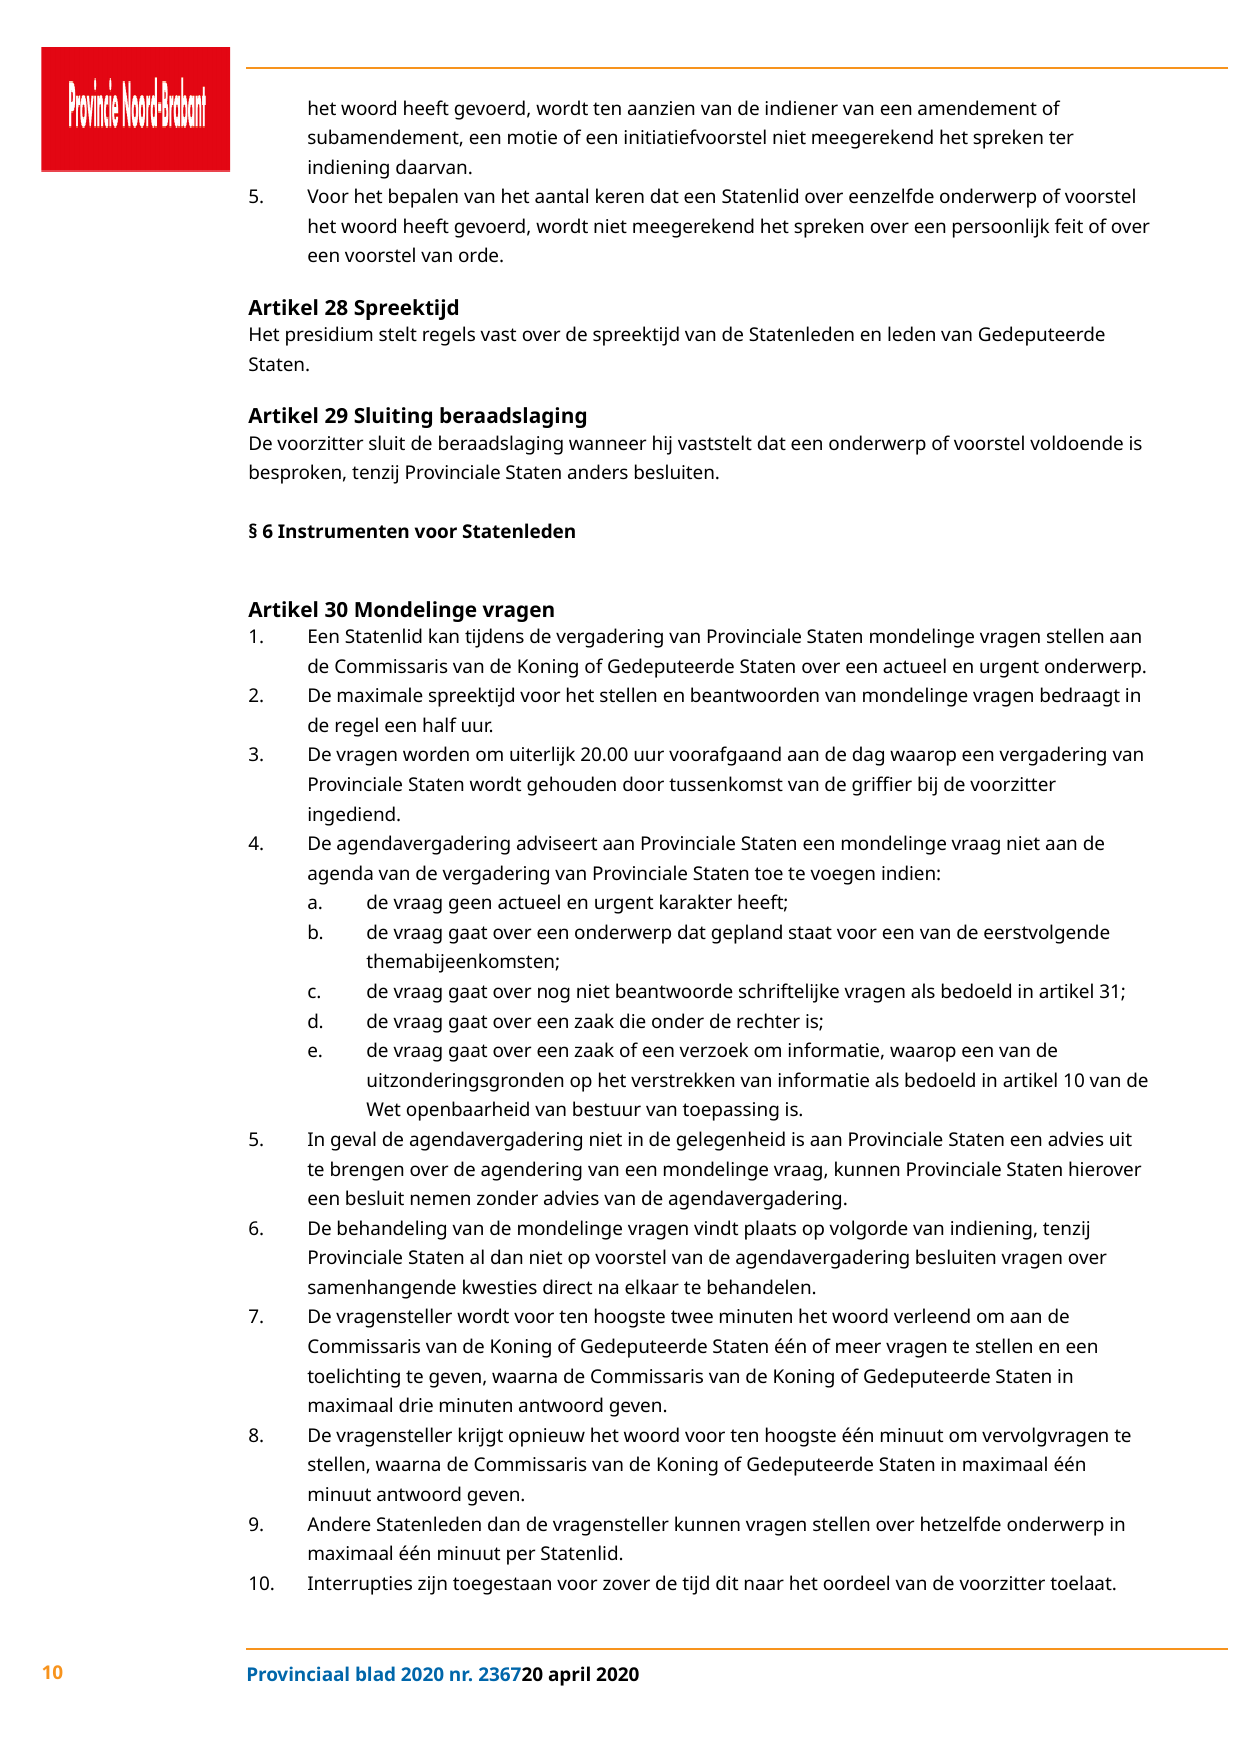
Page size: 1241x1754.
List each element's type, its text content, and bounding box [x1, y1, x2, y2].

text Artikel 29 Sluiting beraadslaging [248, 402, 1152, 430]
list In geval de agendavergadering niet in de gelegenheid is aan Provinciale Staten een advies uit te brengen over de agendering van een mondelinge vraag, kunnen Provinciale Staten hierover een besluit nemen zonder advies van de agendavergadering. [248, 1126, 1152, 1211]
list De maximale spreektijd voor het stellen en beantwoorden van mondelinge vragen bedraagt in de regel een half uur. [248, 682, 1152, 738]
list de vraag gaat over een zaak of een verzoek om informatie, waarop een van de uitzonderingsgronden op het verstrekken van informatie als bedoeld in artikel 10 van de Wet openbaarheid van bestuur van toepassing is. [307, 1037, 1152, 1122]
list De vragensteller wordt voor ten hoogste twee minuten het woord verleend om aan de Commissaris van de Koning of Gedeputeerde Staten één of meer vragen te stellen en een toelichting te geven, waarna de Commissaris van de Koning of Gedeputeerde Staten in maximaal drie minuten antwoord geven. [248, 1304, 1152, 1418]
list de vraag geen actueel en urgent karakter heeft; [307, 889, 1152, 915]
list De vragensteller krijgt opnieuw het woord voor ten hoogste één minuut om vervolgvragen te stellen, waarna de Commissaris van de Koning of Gedeputeerde Staten in maximaal één minuut antwoord geven. [248, 1422, 1152, 1507]
text Artikel 30 Mondelinge vragen [248, 595, 1152, 623]
list het woord heeft gevoerd, wordt ten aanzien van de indiener van een amendement of subamendement, een motie of een initiatiefvoorstel niet meegerekend het spreken ter indiening daarvan. [248, 95, 1152, 180]
text Artikel 28 Spreektijd [248, 293, 1152, 322]
list de vraag gaat over nog niet beantwoorde schriftelijke vragen als bedoeld in artikel 31; [307, 978, 1152, 1004]
list De behandeling van de mondelinge vragen vindt plaats op volgorde van indiening, tenzij Provinciale Staten al dan niet op voorstel van de agendavergadering besluiten vragen over samenhangende kwesties direct na elkaar te behandelen. [248, 1215, 1152, 1300]
list De agendavergadering adviseert aan Provinciale Staten een mondelinge vraag niet aan de agenda van de vergadering van Provinciale Staten toe te voegen indien: [248, 830, 1152, 886]
list de vraag gaat over een onderwerp dat gepland staat voor een van de eerstvolgende themabijeenkomsten; [307, 919, 1152, 974]
list De vragen worden om uiterlijk 20.00 uur voorafgaand aan de dag waarop een vergadering van Provinciale Staten wordt gehouden door tussenkomst van de griffier bij de voorzitter ingediend. [248, 742, 1152, 827]
text § 6 Instrumenten voor Statenleden [248, 519, 1152, 544]
list Voor het bepalen van het aantal keren dat een Statenlid over eenzelfde onderwerp of voorstel het woord heeft gevoerd, wordt niet meegerekend het spreken over een persoonlijk feit of over een voorstel van orde. [248, 183, 1152, 268]
text Het presidium stelt regels vast over de spreektijd van de Statenleden en leden van Gedeputeerde Staten. [248, 322, 1152, 377]
list Een Statenlid kan tijdens de vergadering van Provinciale Staten mondelinge vragen stellen aan de Commissaris van de Koning of Gedeputeerde Staten over een actueel en urgent onderwerp. [248, 623, 1152, 679]
text De voorzitter sluit de beraadslaging wanneer hij vaststelt dat een onderwerp of voorstel voldoende is besproken, tenzij Provinciale Staten anders besluiten. [248, 430, 1152, 485]
list Andere Statenleden dan de vragensteller kunnen vragen stellen over hetzelfde onderwerp in maximaal één minuut per Statenlid. [248, 1511, 1152, 1566]
list Interrupties zijn toegestaan voor zover de tijd dit naar het oordeel van de voorzitter toelaat. [248, 1570, 1152, 1596]
picture [41, 47, 231, 172]
list de vraag gaat over een zaak die onder de rechter is; [307, 1008, 1152, 1034]
